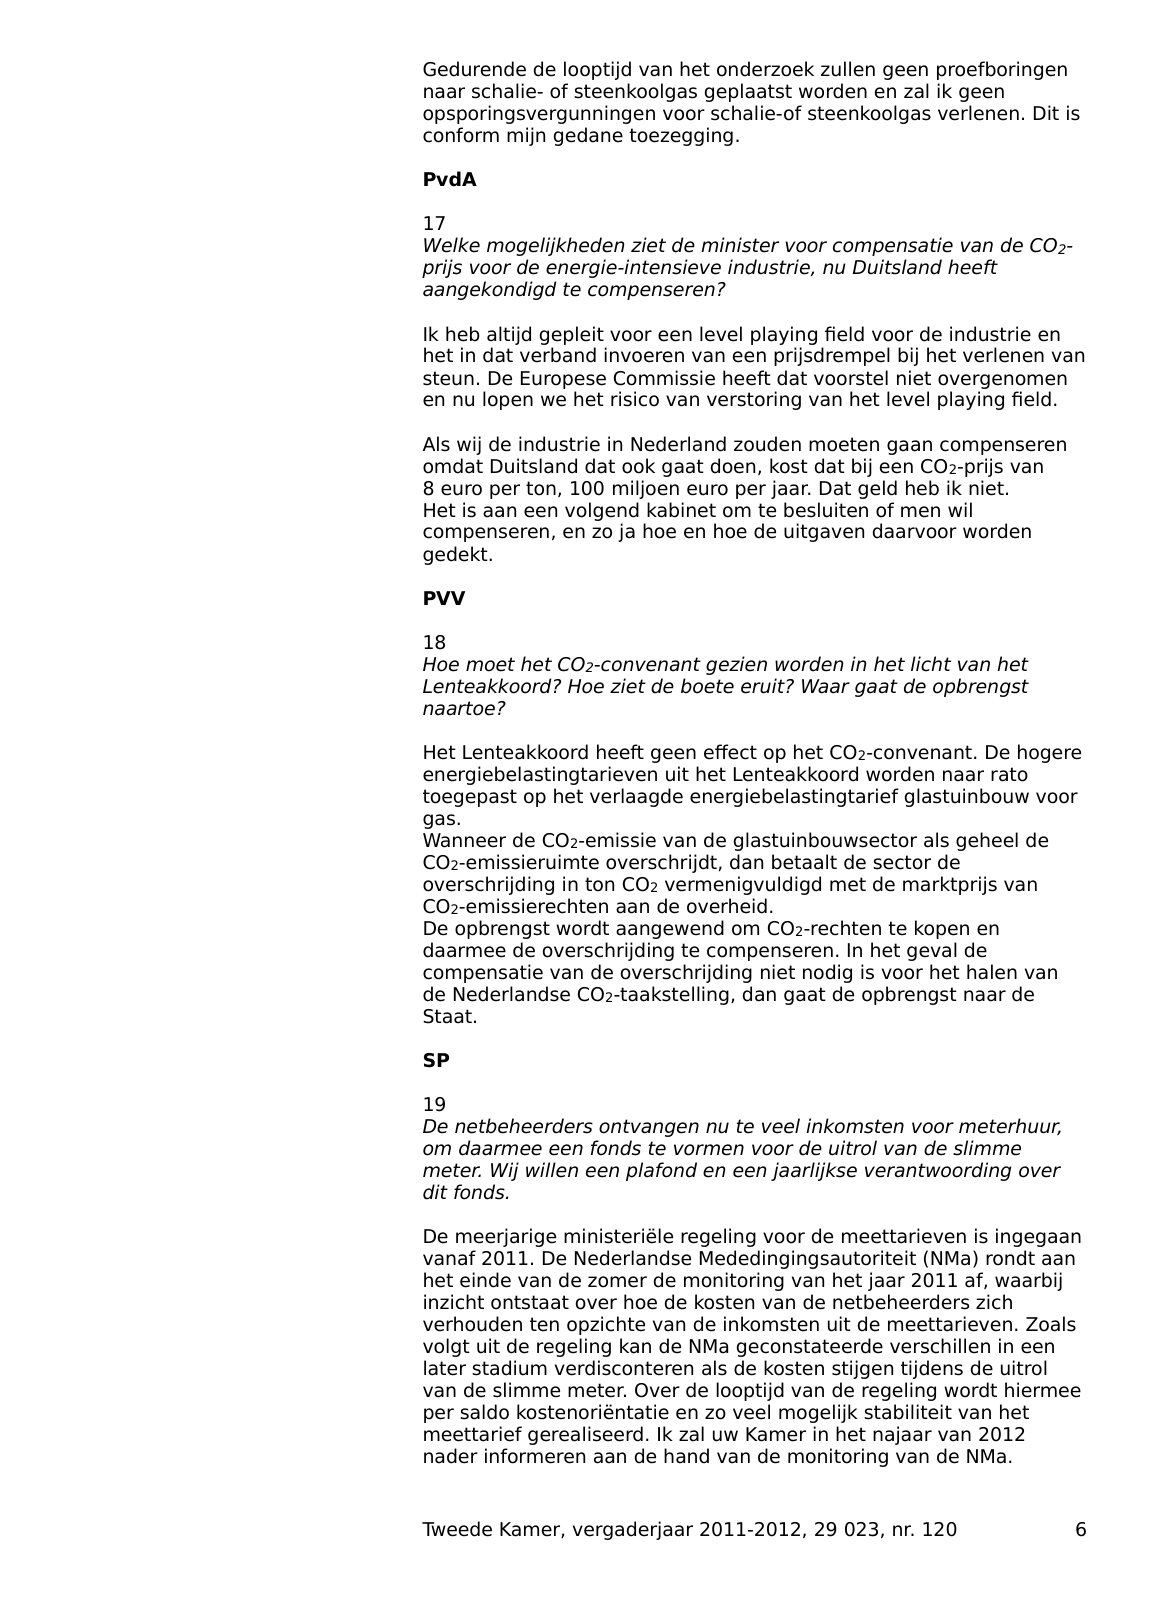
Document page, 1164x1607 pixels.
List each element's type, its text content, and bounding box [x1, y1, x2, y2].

text Hoe moet het CO2-convenant gezien worden in het licht van het Lenteakkoord? Hoe ziet de boete eruit? Waar gaat de opbrengst naartoe? [422, 654, 1087, 720]
text Gedurende de looptijd van het onderzoek zullen geen proefboringen naar schalie- of steenkoolgas geplaatst worden en zal ik geen opsporingsvergunningen voor schalie-of steenkoolgas verlenen. Dit is conform mijn gedane toezegging. [422, 59, 1087, 147]
text Wanneer de CO2-emissie van de glastuinbouwsector als geheel de CO2-emissieruimte overschrijdt, dan betaalt de sector de overschrijding in ton CO2 vermenigvuldigd met de marktprijs van CO2-emissierechten aan de overheid. [422, 830, 1087, 918]
text Als wij de industrie in Nederland zouden moeten gaan compenseren omdat Duitsland dat ook gaat doen, kost dat bij een CO2-prijs van 8 euro per ton, 100 miljoen euro per jaar. Dat geld heb ik niet. [422, 433, 1087, 499]
text 19 [422, 1094, 1087, 1116]
subtitle PVV [422, 588, 1087, 609]
text De netbeheerders ontvangen nu te veel inkomsten voor meterhuur, om daarmee een fonds te vormen voor de uitrol van de slimme meter. Wij willen een plafond en een jaarlijkse verantwoording over dit fonds. [422, 1116, 1087, 1204]
text De meerjarige ministeriële regeling voor de meettarieven is ingegaan vanaf 2011. De Nederlandse Mededingingsautoriteit (NMa) rondt aan het einde van de zomer de monitoring van het jaar 2011 af, waarbij inzicht ontstaat over hoe de kosten van de netbeheerders zich verhouden ten opzichte van de inkomsten uit de meettarieven. Zoals volgt uit de regeling kan de NMa geconstateerde verschillen in een later stadium verdisconteren als de kosten stijgen tijdens de uitrol van de slimme meter. Over de looptijd van de regeling wordt hiermee per saldo kostenoriëntatie en zo veel mogelijk stabiliteit van het meettarief gerealiseerd. Ik zal uw Kamer in het najaar van 2012 nader informeren aan de hand van de monitoring van de NMa. [422, 1226, 1087, 1468]
subtitle SP [422, 1050, 1087, 1072]
text De opbrengst wordt aangewend om CO2-rechten te kopen en daarmee de overschrijding te compenseren. In het geval de compensatie van de overschrijding niet nodig is voor het halen van de Nederlandse CO2-taakstelling, dan gaat de opbrengst naar de Staat. [422, 918, 1087, 1028]
text 17 [422, 213, 1087, 235]
text Het is aan een volgend kabinet om te besluiten of men wil compenseren, en zo ja hoe en hoe de uitgaven daarvoor worden gedekt. [422, 499, 1087, 565]
text Ik heb altijd gepleit voor een level playing field voor de industrie en het in dat verband invoeren van een prijsdrempel bij het verlenen van steun. De Europese Commissie heeft dat voorstel niet overgenomen en nu lopen we het risico van verstoring van het level playing field. [422, 323, 1087, 411]
text 18 [422, 632, 1087, 654]
subtitle PvdA [422, 169, 1087, 191]
text Het Lenteakkoord heeft geen effect op het CO2-convenant. De hogere energiebelastingtarieven uit het Lenteakkoord worden naar rato toegepast op het verlaagde energiebelastingtarief glastuinbouw voor gas. [422, 742, 1087, 830]
text Welke mogelijkheden ziet de minister voor compensatie van de CO2-prijs voor de energie-intensieve industrie, nu Duitsland heeft aangekondigd te compenseren? [422, 235, 1087, 301]
